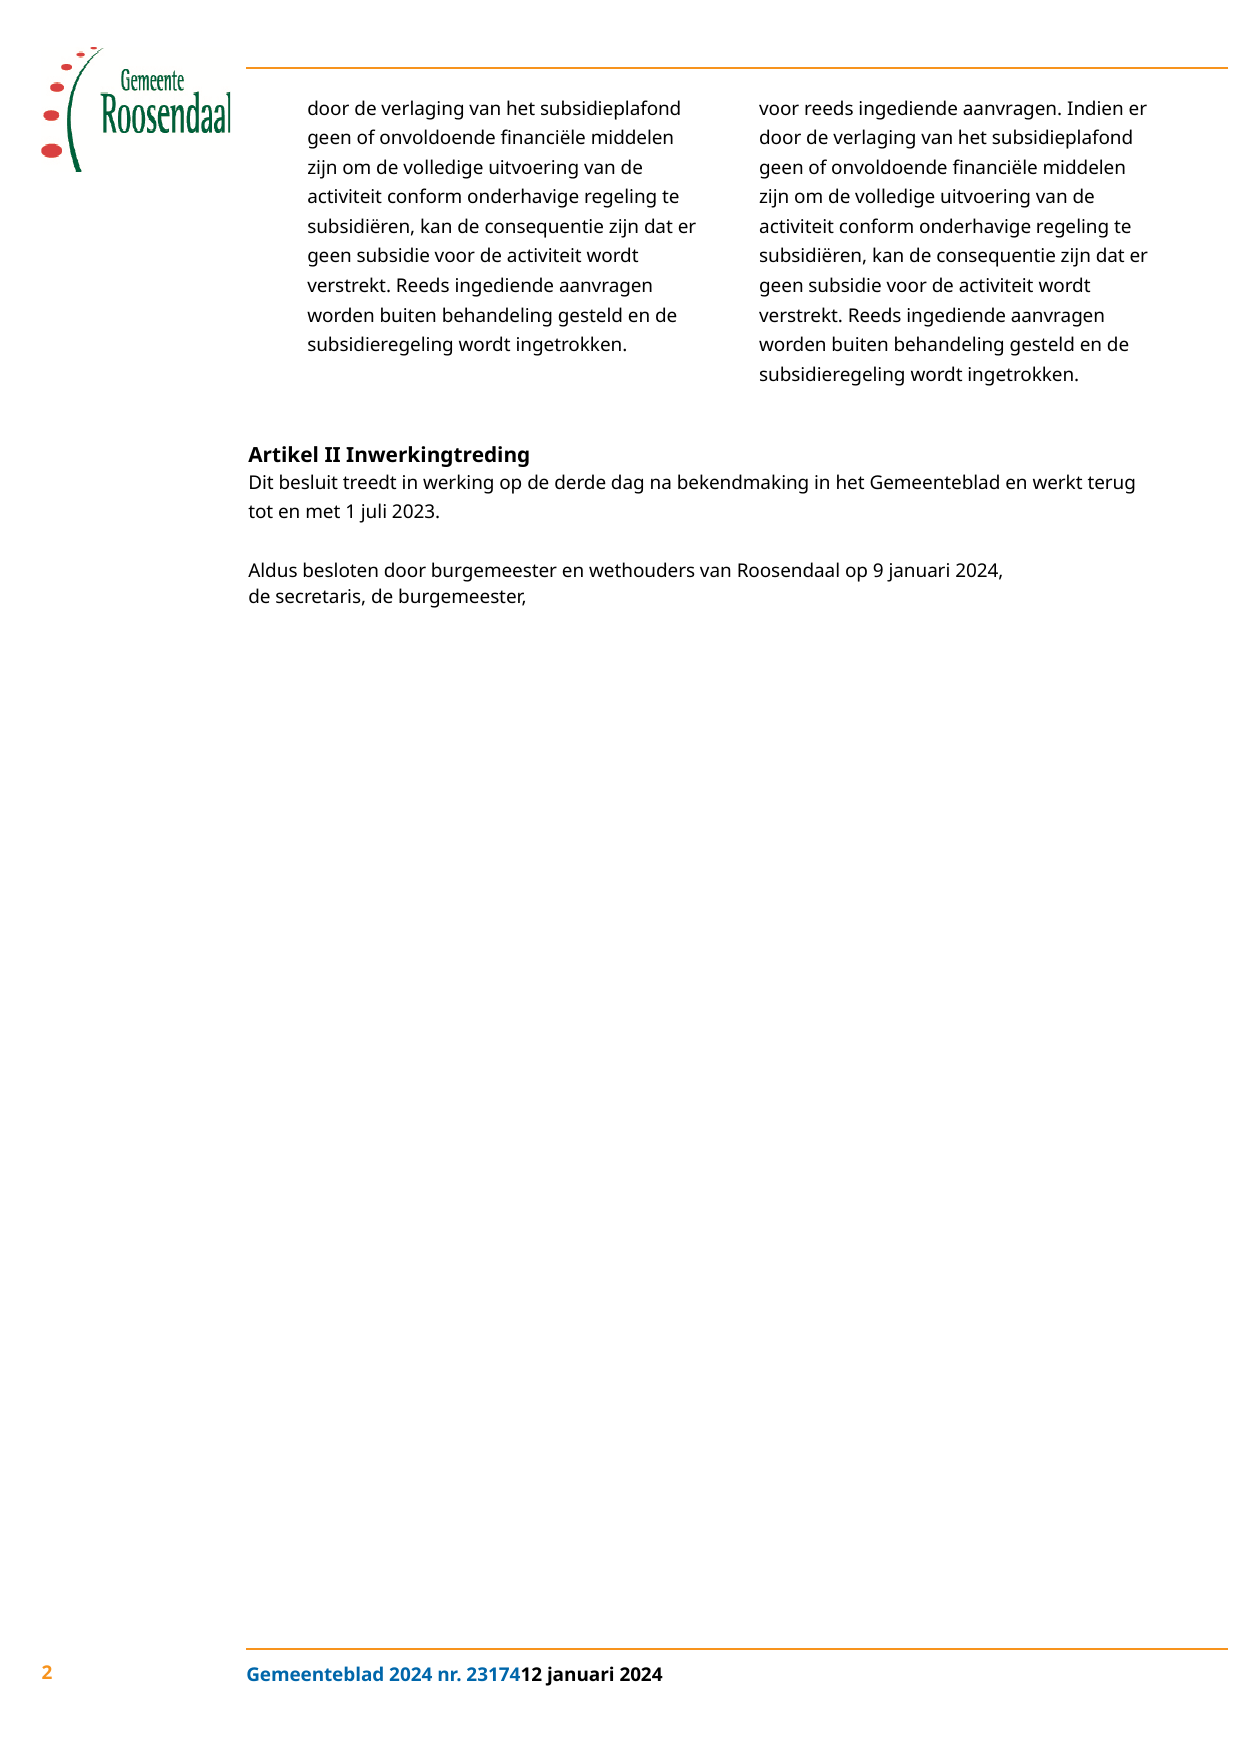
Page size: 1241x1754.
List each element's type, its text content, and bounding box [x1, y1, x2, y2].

text Aldus besloten door burgemeester en wethouders van Roosendaal op 9 januari 2024, [248, 558, 1152, 583]
text de secretaris, de burgemeester, [248, 583, 1152, 609]
table_cell voor reeds ingediende aanvragen. Indien er door de verlaging van het subsidieplafond geen of onvoldoende financiële middelen zijn om de volledige uitvoering van de activiteit conform onderhavige regeling te subsidiëren, kan de consequentie zijn dat er geen subsidie voor de activiteit wordt verstrekt. Reeds ingediende aanvragen worden buiten behandeling gesteld en de subsidieregeling wordt ingetrokken. [700, 95, 1152, 387]
table_cell door de verlaging van het subsidieplafond geen of onvoldoende financiële middelen zijn om de volledige uitvoering van de activiteit conform onderhavige regeling te subsidiëren, kan de consequentie zijn dat er geen subsidie voor de activiteit wordt verstrekt. Reeds ingediende aanvragen worden buiten behandeling gesteld en de subsidieregeling wordt ingetrokken. [248, 95, 700, 387]
text Artikel II Inwerkingtreding [248, 440, 1152, 469]
picture [41, 47, 231, 172]
text Dit besluit treedt in werking op de derde dag na bekendmaking in het Gemeenteblad en werkt terug tot en met 1 juli 2023. [248, 469, 1152, 524]
